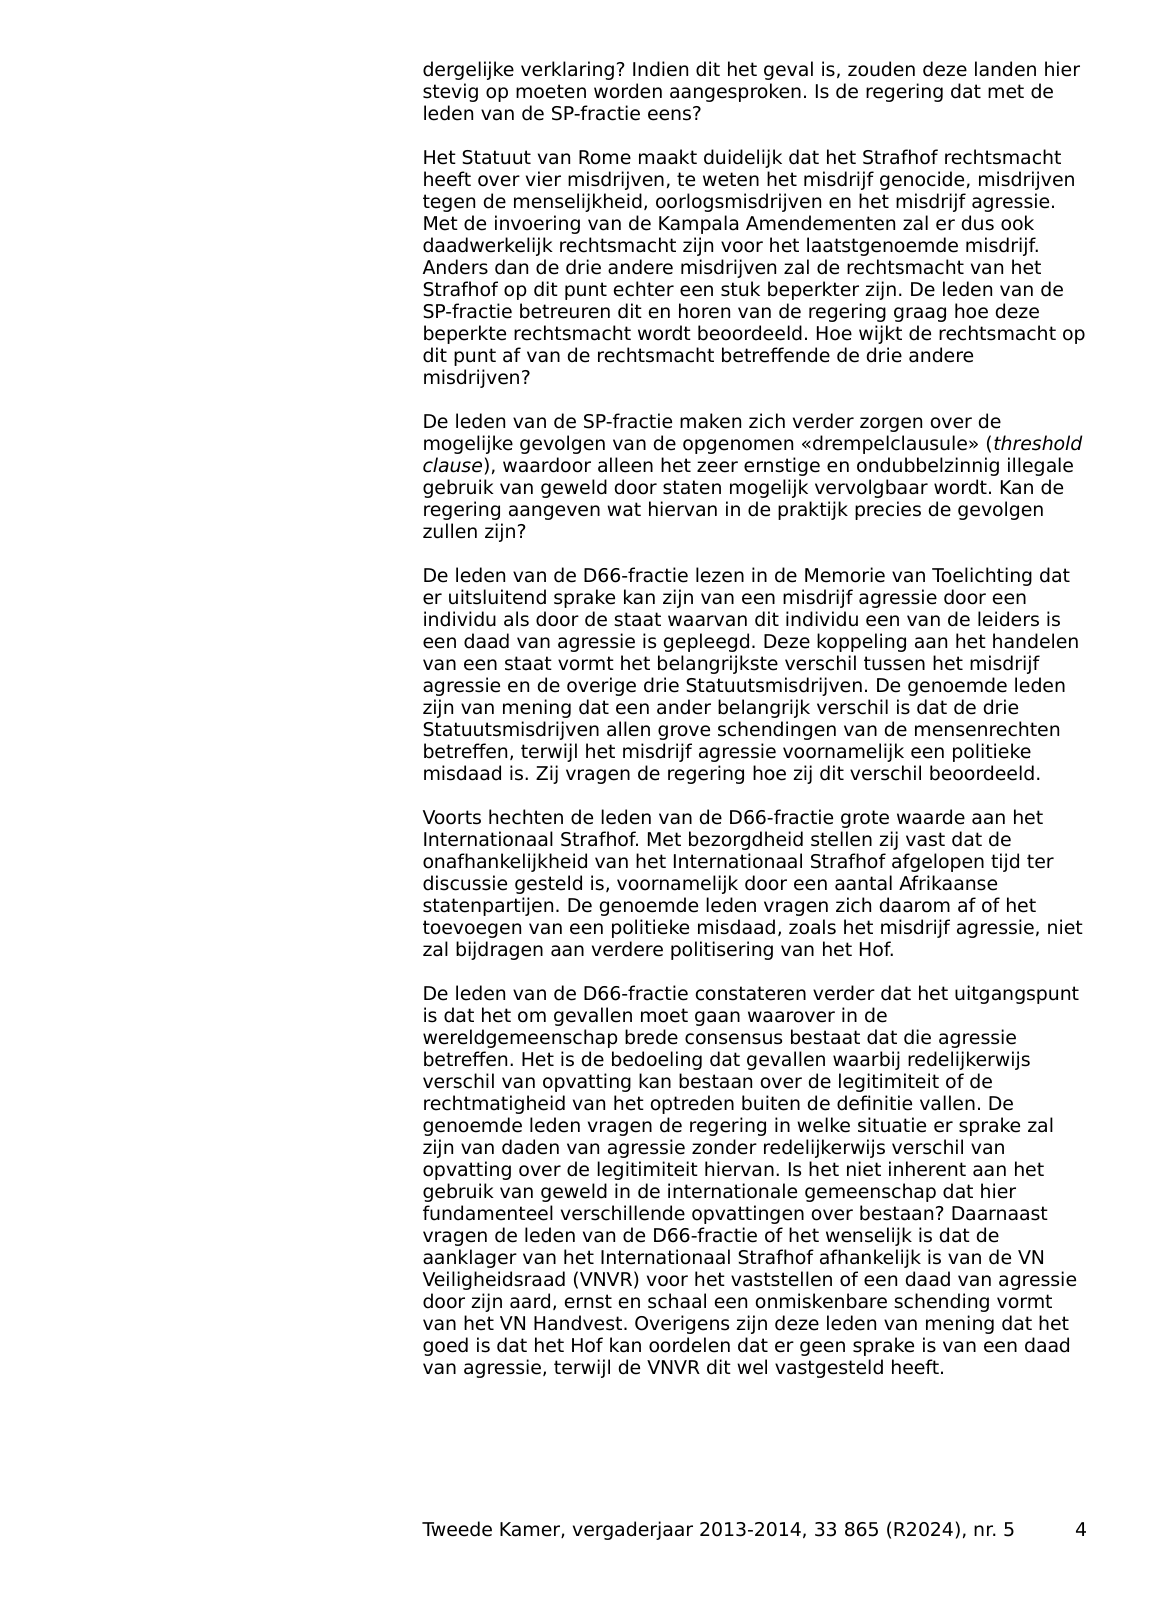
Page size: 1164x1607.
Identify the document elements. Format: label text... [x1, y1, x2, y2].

text De leden van de D66-fractie constateren verder dat het uitgangspunt is dat het om gevallen moet gaan waarover in de wereldgemeenschap brede consensus bestaat dat die agressie betreffen. Het is de bedoeling dat gevallen waarbij redelijkerwijs verschil van opvatting kan bestaan over de legitimiteit of de rechtmatigheid van het optreden buiten de definitie vallen. De genoemde leden vragen de regering in welke situatie er sprake zal zijn van daden van agressie zonder redelijkerwijs verschil van opvatting over de legitimiteit hiervan. Is het niet inherent aan het gebruik van geweld in de internationale gemeenschap dat hier fundamenteel verschillende opvattingen over bestaan? Daarnaast vragen de leden van de D66-fractie of het wenselijk is dat de aanklager van het Internationaal Strafhof afhankelijk is van de VN Veiligheidsraad (VNVR) voor het vaststellen of een daad van agressie door zijn aard, ernst en schaal een onmiskenbare schending vormt van het VN Handvest. Overigens zijn deze leden van mening dat het goed is dat het Hof kan oordelen dat er geen sprake is van een daad van agressie, terwijl de VNVR dit wel vastgesteld heeft. [422, 983, 1087, 1379]
text Het Statuut van Rome maakt duidelijk dat het Strafhof rechtsmacht heeft over vier misdrijven, te weten het misdrijf genocide, misdrijven tegen de menselijkheid, oorlogsmisdrijven en het misdrijf agressie. Met de invoering van de Kampala Amendementen zal er dus ook daadwerkelijk rechtsmacht zijn voor het laatstgenoemde misdrijf. Anders dan de drie andere misdrijven zal de rechtsmacht van het Strafhof op dit punt echter een stuk beperkter zijn. De leden van de SP-fractie betreuren dit en horen van de regering graag hoe deze beperkte rechtsmacht wordt beoordeeld. Hoe wijkt de rechtsmacht op dit punt af van de rechtsmacht betreffende de drie andere misdrijven? [422, 147, 1087, 389]
text Voorts hechten de leden van de D66-fractie grote waarde aan het Internationaal Strafhof. Met bezorgdheid stellen zij vast dat de onafhankelijkheid van het Internationaal Strafhof afgelopen tijd ter discussie gesteld is, voornamelijk door een aantal Afrikaanse statenpartijen. De genoemde leden vragen zich daarom af of het toevoegen van een politieke misdaad, zoals het misdrijf agressie, niet zal bijdragen aan verdere politisering van het Hof. [422, 807, 1087, 961]
text dergelijke verklaring? Indien dit het geval is, zouden deze landen hier stevig op moeten worden aangesproken. Is de regering dat met de leden van de SP-fractie eens? [422, 59, 1087, 125]
text De leden van de D66-fractie lezen in de Memorie van Toelichting dat er uitsluitend sprake kan zijn van een misdrijf agressie door een individu als door de staat waarvan dit individu een van de leiders is een daad van agressie is gepleegd. Deze koppeling aan het handelen van een staat vormt het belangrijkste verschil tussen het misdrijf agressie en de overige drie Statuutsmisdrijven. De genoemde leden zijn van mening dat een ander belangrijk verschil is dat de drie Statuutsmisdrijven allen grove schendingen van de mensenrechten betreffen, terwijl het misdrijf agressie voornamelijk een politieke misdaad is. Zij vragen de regering hoe zij dit verschil beoordeeld. [422, 565, 1087, 785]
text De leden van de SP-fractie maken zich verder zorgen over de mogelijke gevolgen van de opgenomen «drempelclausule» (threshold clause), waardoor alleen het zeer ernstige en ondubbelzinnig illegale gebruik van geweld door staten mogelijk vervolgbaar wordt. Kan de regering aangeven wat hiervan in de praktijk precies de gevolgen zullen zijn? [422, 411, 1087, 543]
